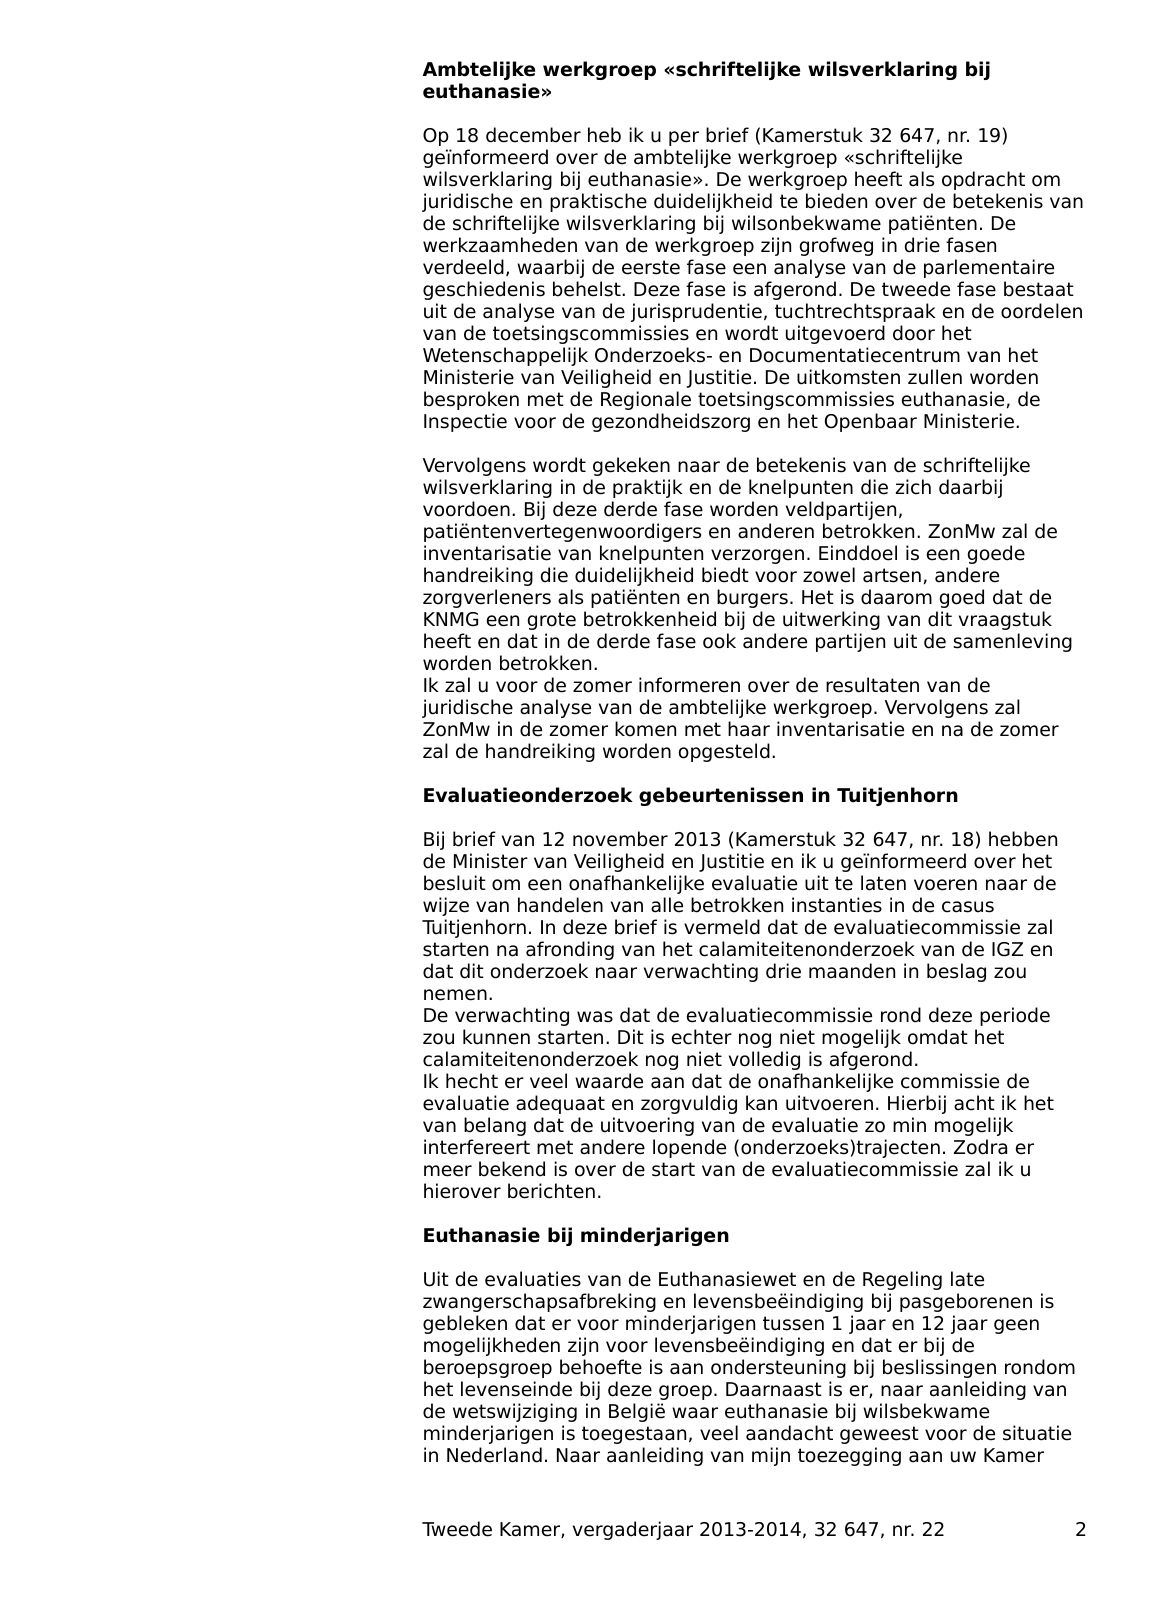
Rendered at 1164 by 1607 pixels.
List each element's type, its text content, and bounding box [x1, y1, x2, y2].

text Ik zal u voor de zomer informeren over de resultaten van de juridische analyse van de ambtelijke werkgroep. Vervolgens zal ZonMw in de zomer komen met haar inventarisatie en na de zomer zal de handreiking worden opgesteld. [422, 675, 1087, 763]
text Bij brief van 12 november 2013 (Kamerstuk 32 647, nr. 18) hebben de Minister van Veiligheid en Justitie en ik u geïnformeerd over het besluit om een onafhankelijke evaluatie uit te laten voeren naar de wijze van handelen van alle betrokken instanties in de casus Tuitjenhorn. In deze brief is vermeld dat de evaluatiecommissie zal starten na afronding van het calamiteitenonderzoek van de IGZ en dat dit onderzoek naar verwachting drie maanden in beslag zou nemen. [422, 829, 1087, 1005]
text Vervolgens wordt gekeken naar de betekenis van de schriftelijke wilsverklaring in de praktijk en de knelpunten die zich daarbij voordoen. Bij deze derde fase worden veldpartijen, patiëntenvertegenwoordigers en anderen betrokken. ZonMw zal de inventarisatie van knelpunten verzorgen. Einddoel is een goede handreiking die duidelijkheid biedt voor zowel artsen, andere zorgverleners als patiënten en burgers. Het is daarom goed dat de KNMG een grote betrokkenheid bij de uitwerking van dit vraagstuk heeft en dat in de derde fase ook andere partijen uit de samenleving worden betrokken. [422, 455, 1087, 675]
text De verwachting was dat de evaluatiecommissie rond deze periode zou kunnen starten. Dit is echter nog niet mogelijk omdat het calamiteitenonderzoek nog niet volledig is afgerond. [422, 1005, 1087, 1071]
text Uit de evaluaties van de Euthanasiewet en de Regeling late zwangerschapsafbreking en levensbeëindiging bij pasgeborenen is gebleken dat er voor minderjarigen tussen 1 jaar en 12 jaar geen mogelijkheden zijn voor levensbeëindiging en dat er bij de beroepsgroep behoefte is aan ondersteuning bij beslissingen rondom het levenseinde bij deze groep. Daarnaast is er, naar aanleiding van de wetswijziging in België waar euthanasie bij wilsbekwame minderjarigen is toegestaan, veel aandacht geweest voor de situatie in Nederland. Naar aanleiding van mijn toezegging aan uw Kamer [422, 1269, 1087, 1467]
text Ik hecht er veel waarde aan dat de onafhankelijke commissie de evaluatie adequaat en zorgvuldig kan uitvoeren. Hierbij acht ik het van belang dat de uitvoering van de evaluatie zo min mogelijk interfereert met andere lopende (onderzoeks)trajecten. Zodra er meer bekend is over de start van de evaluatiecommissie zal ik u hierover berichten. [422, 1071, 1087, 1203]
subtitle Euthanasie bij minderjarigen [422, 1225, 1087, 1247]
text Op 18 december heb ik u per brief (Kamerstuk 32 647, nr. 19) geïnformeerd over de ambtelijke werkgroep «schriftelijke wilsverklaring bij euthanasie». De werkgroep heeft als opdracht om juridische en praktische duidelijkheid te bieden over de betekenis van de schriftelijke wilsverklaring bij wilsonbekwame patiënten. De werkzaamheden van de werkgroep zijn grofweg in drie fasen verdeeld, waarbij de eerste fase een analyse van de parlementaire geschiedenis behelst. Deze fase is afgerond. De tweede fase bestaat uit de analyse van de jurisprudentie, tuchtrechtspraak en de oordelen van de toetsingscommissies en wordt uitgevoerd door het Wetenschappelijk Onderzoeks- en Documentatiecentrum van het Ministerie van Veiligheid en Justitie. De uitkomsten zullen worden besproken met de Regionale toetsingscommissies euthanasie, de Inspectie voor de gezondheidszorg en het Openbaar Ministerie. [422, 125, 1087, 433]
subtitle Evaluatieonderzoek gebeurtenissen in Tuitjenhorn [422, 785, 1087, 807]
subtitle Ambtelijke werkgroep «schriftelijke wilsverklaring bij euthanasie» [422, 59, 1087, 103]
